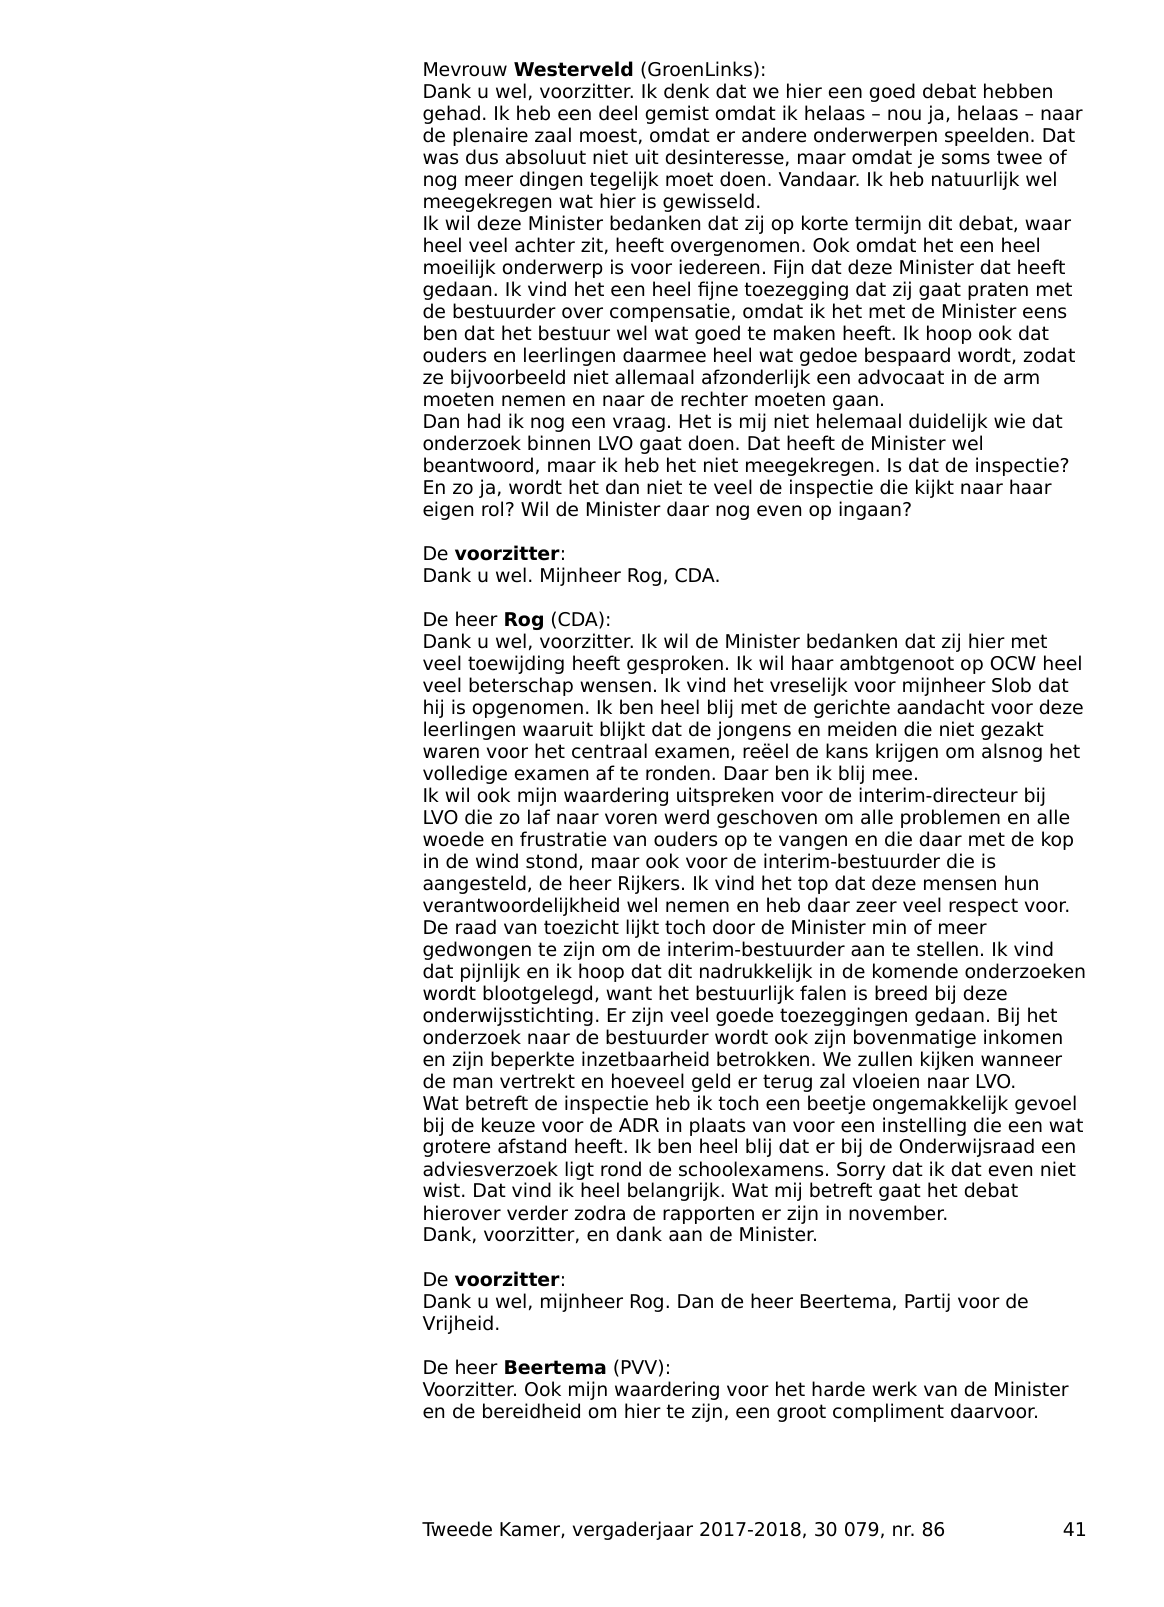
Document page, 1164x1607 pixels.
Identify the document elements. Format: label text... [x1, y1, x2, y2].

text Mevrouw Westerveld (GroenLinks): [422, 59, 1087, 81]
text De heer Beertema (PVV): [422, 1357, 1087, 1379]
text Voorzitter. Ook mijn waardering voor het harde werk van de Minister en de bereidheid om hier te zijn, een groot compliment daarvoor. [422, 1379, 1087, 1423]
text De voorzitter: [422, 1268, 1087, 1291]
text Ik wil ook mijn waardering uitspreken voor de interim-directeur bij LVO die zo laf naar voren werd geschoven om alle problemen en alle woede en frustratie van ouders op te vangen en die daar met de kop in de wind stond, maar ook voor de interim-bestuurder die is aangesteld, de heer Rijkers. Ik vind het top dat deze mensen hun verantwoordelijkheid wel nemen en heb daar zeer veel respect voor. De raad van toezicht lijkt toch door de Minister min of meer gedwongen te zijn om de interim-bestuurder aan te stellen. Ik vind dat pijnlijk en ik hoop dat dit nadrukkelijk in de komende onderzoeken wordt blootgelegd, want het bestuurlijk falen is breed bij deze onderwijsstichting. Er zijn veel goede toezeggingen gedaan. Bij het onderzoek naar de bestuurder wordt ook zijn bovenmatige inkomen en zijn beperkte inzetbaarheid betrokken. We zullen kijken wanneer de man vertrekt en hoeveel geld er terug zal vloeien naar LVO. [422, 785, 1087, 1092]
text De heer Rog (CDA): [422, 609, 1087, 631]
text Dank u wel. Mijnheer Rog, CDA. [422, 565, 1087, 587]
text Dank u wel, mijnheer Rog. Dan de heer Beertema, Partij voor de Vrijheid. [422, 1291, 1087, 1334]
text Wat betreft de inspectie heb ik toch een beetje ongemakkelijk gevoel bij de keuze voor de ADR in plaats van voor een instelling die een wat grotere afstand heeft. Ik ben heel blij dat er bij de Onderwijsraad een adviesverzoek ligt rond de schoolexamens. Sorry dat ik dat even niet wist. Dat vind ik heel belangrijk. Wat mij betreft gaat het debat hierover verder zodra de rapporten er zijn in november. [422, 1092, 1087, 1224]
text Dank u wel, voorzitter. Ik wil de Minister bedanken dat zij hier met veel toewijding heeft gesproken. Ik wil haar ambtgenoot op OCW heel veel beterschap wensen. Ik vind het vreselijk voor mijnheer Slob dat hij is opgenomen. Ik ben heel blij met de gerichte aandacht voor deze leerlingen waaruit blijkt dat de jongens en meiden die niet gezakt waren voor het centraal examen, reëel de kans krijgen om alsnog het volledige examen af te ronden. Daar ben ik blij mee. [422, 631, 1087, 785]
text Dank, voorzitter, en dank aan de Minister. [422, 1224, 1087, 1246]
text Dan had ik nog een vraag. Het is mij niet helemaal duidelijk wie dat onderzoek binnen LVO gaat doen. Dat heeft de Minister wel beantwoord, maar ik heb het niet meegekregen. Is dat de inspectie? En zo ja, wordt het dan niet te veel de inspectie die kijkt naar haar eigen rol? Wil de Minister daar nog even op ingaan? [422, 411, 1087, 521]
text De voorzitter: [422, 543, 1087, 565]
text Dank u wel, voorzitter. Ik denk dat we hier een goed debat hebben gehad. Ik heb een deel gemist omdat ik helaas – nou ja, helaas – naar de plenaire zaal moest, omdat er andere onderwerpen speelden. Dat was dus absoluut niet uit desinteresse, maar omdat je soms twee of nog meer dingen tegelijk moet doen. Vandaar. Ik heb natuurlijk wel meegekregen wat hier is gewisseld. [422, 81, 1087, 213]
text Ik wil deze Minister bedanken dat zij op korte termijn dit debat, waar heel veel achter zit, heeft overgenomen. Ook omdat het een heel moeilijk onderwerp is voor iedereen. Fijn dat deze Minister dat heeft gedaan. Ik vind het een heel fijne toezegging dat zij gaat praten met de bestuurder over compensatie, omdat ik het met de Minister eens ben dat het bestuur wel wat goed te maken heeft. Ik hoop ook dat ouders en leerlingen daarmee heel wat gedoe bespaard wordt, zodat ze bijvoorbeeld niet allemaal afzonderlijk een advocaat in de arm moeten nemen en naar de rechter moeten gaan. [422, 213, 1087, 411]
